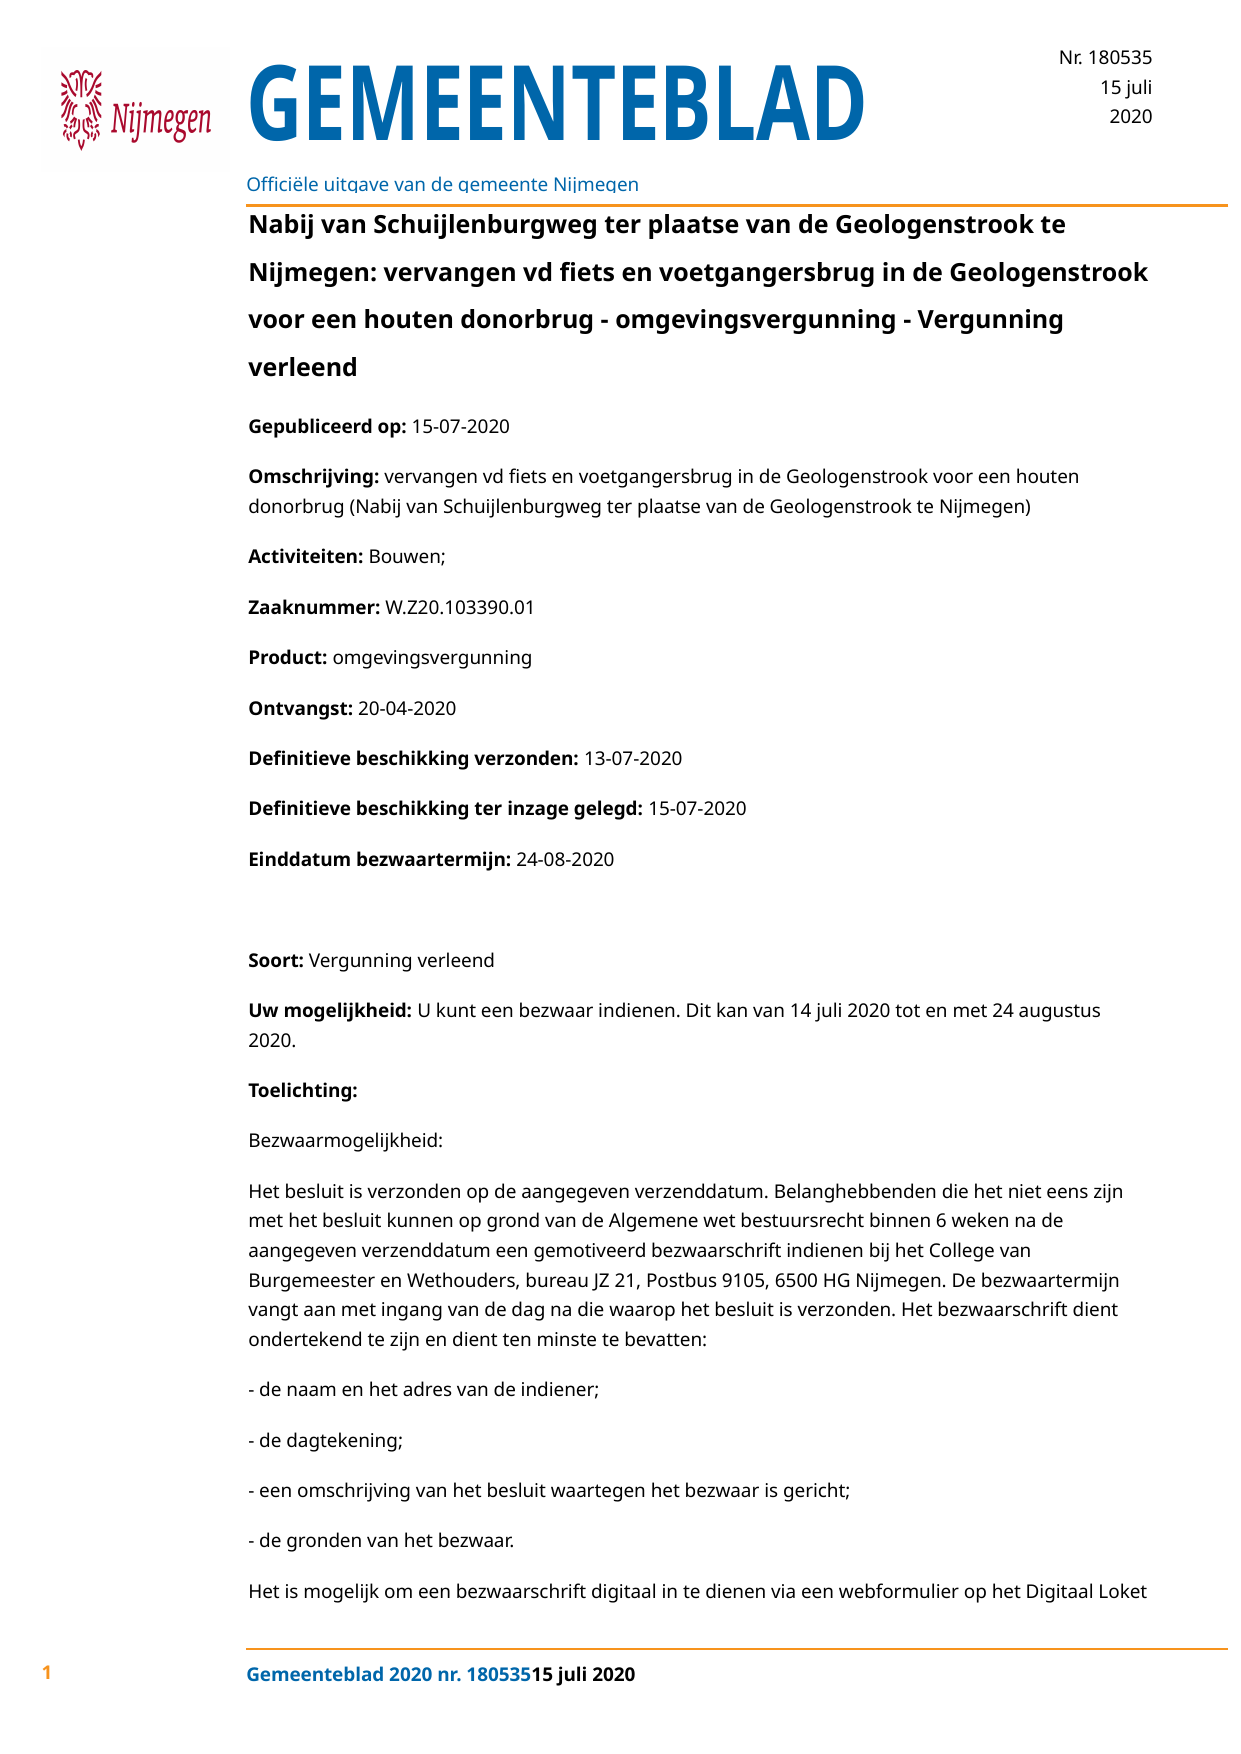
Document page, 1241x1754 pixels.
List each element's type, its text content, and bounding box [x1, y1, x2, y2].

picture [41, 47, 231, 172]
text Omschrijving: vervangen vd fiets en voetgangersbrug in de Geologenstrook voor een houten donorbrug (Nabij van Schuijlenburgweg ter plaatse van de Geologenstrook te Nijmegen) [248, 463, 1152, 519]
text Gepubliceerd op: 15-07-2020 [248, 413, 1152, 439]
text Ontvangst: 20-04-2020 [248, 695, 1152, 721]
text Product: omgevingsvergunning [248, 644, 1152, 670]
text Het besluit is verzonden op de aangegeven verzenddatum. Belanghebbenden die het niet eens zijn met het besluit kunnen op grond van de Algemene wet bestuursrecht binnen 6 weken na de aangegeven verzenddatum een gemotiveerd bezwaarschrift indienen bij het College van Burgemeester en Wethouders, bureau JZ 21, Postbus 9105, 6500 HG Nijmegen. De bezwaartermijn vangt aan met ingang van de dag na die waarop het besluit is verzonden. Het bezwaarschrift dient ondertekend te zijn en dient ten minste te bevatten: [248, 1178, 1152, 1352]
text Bezwaarmogelijkheid: [248, 1128, 1152, 1153]
text Einddatum bezwaartermijn: 24-08-2020 [248, 846, 1152, 872]
text Definitieve beschikking verzonden: 13-07-2020 [248, 745, 1152, 771]
text Nabij van Schuijlenburgweg ter plaatse van de Geologenstrook te Nijmegen: vervangen vd fiets en voetgangersbrug in de Geologenstrook voor een houten donorbrug - omgevingsvergunning - Vergunning verleend [248, 207, 1152, 384]
text Zaaknummer: W.Z20.103390.01 [248, 594, 1152, 620]
text Activiteiten: Bouwen; [248, 543, 1152, 569]
text - de naam en het adres van de indiener; [248, 1376, 1152, 1402]
text Uw mogelijkheid: U kunt een bezwaar indienen. Dit kan van 14 juli 2020 tot en met 24 augustus 2020. [248, 997, 1152, 1053]
text Definitieve beschikking ter inzage gelegd: 15-07-2020 [248, 796, 1152, 821]
text Het is mogelijk om een bezwaarschrift digitaal in te dienen via een webformulier op het Digitaal Loket [248, 1578, 1152, 1604]
text Toelichting: [248, 1077, 1152, 1103]
text Soort: Vergunning verleend [248, 947, 1152, 973]
text - de gronden van het bezwaar. [248, 1528, 1152, 1553]
text - een omschrijving van het besluit waartegen het bezwaar is gericht; [248, 1477, 1152, 1503]
text - de dagtekening; [248, 1427, 1152, 1453]
